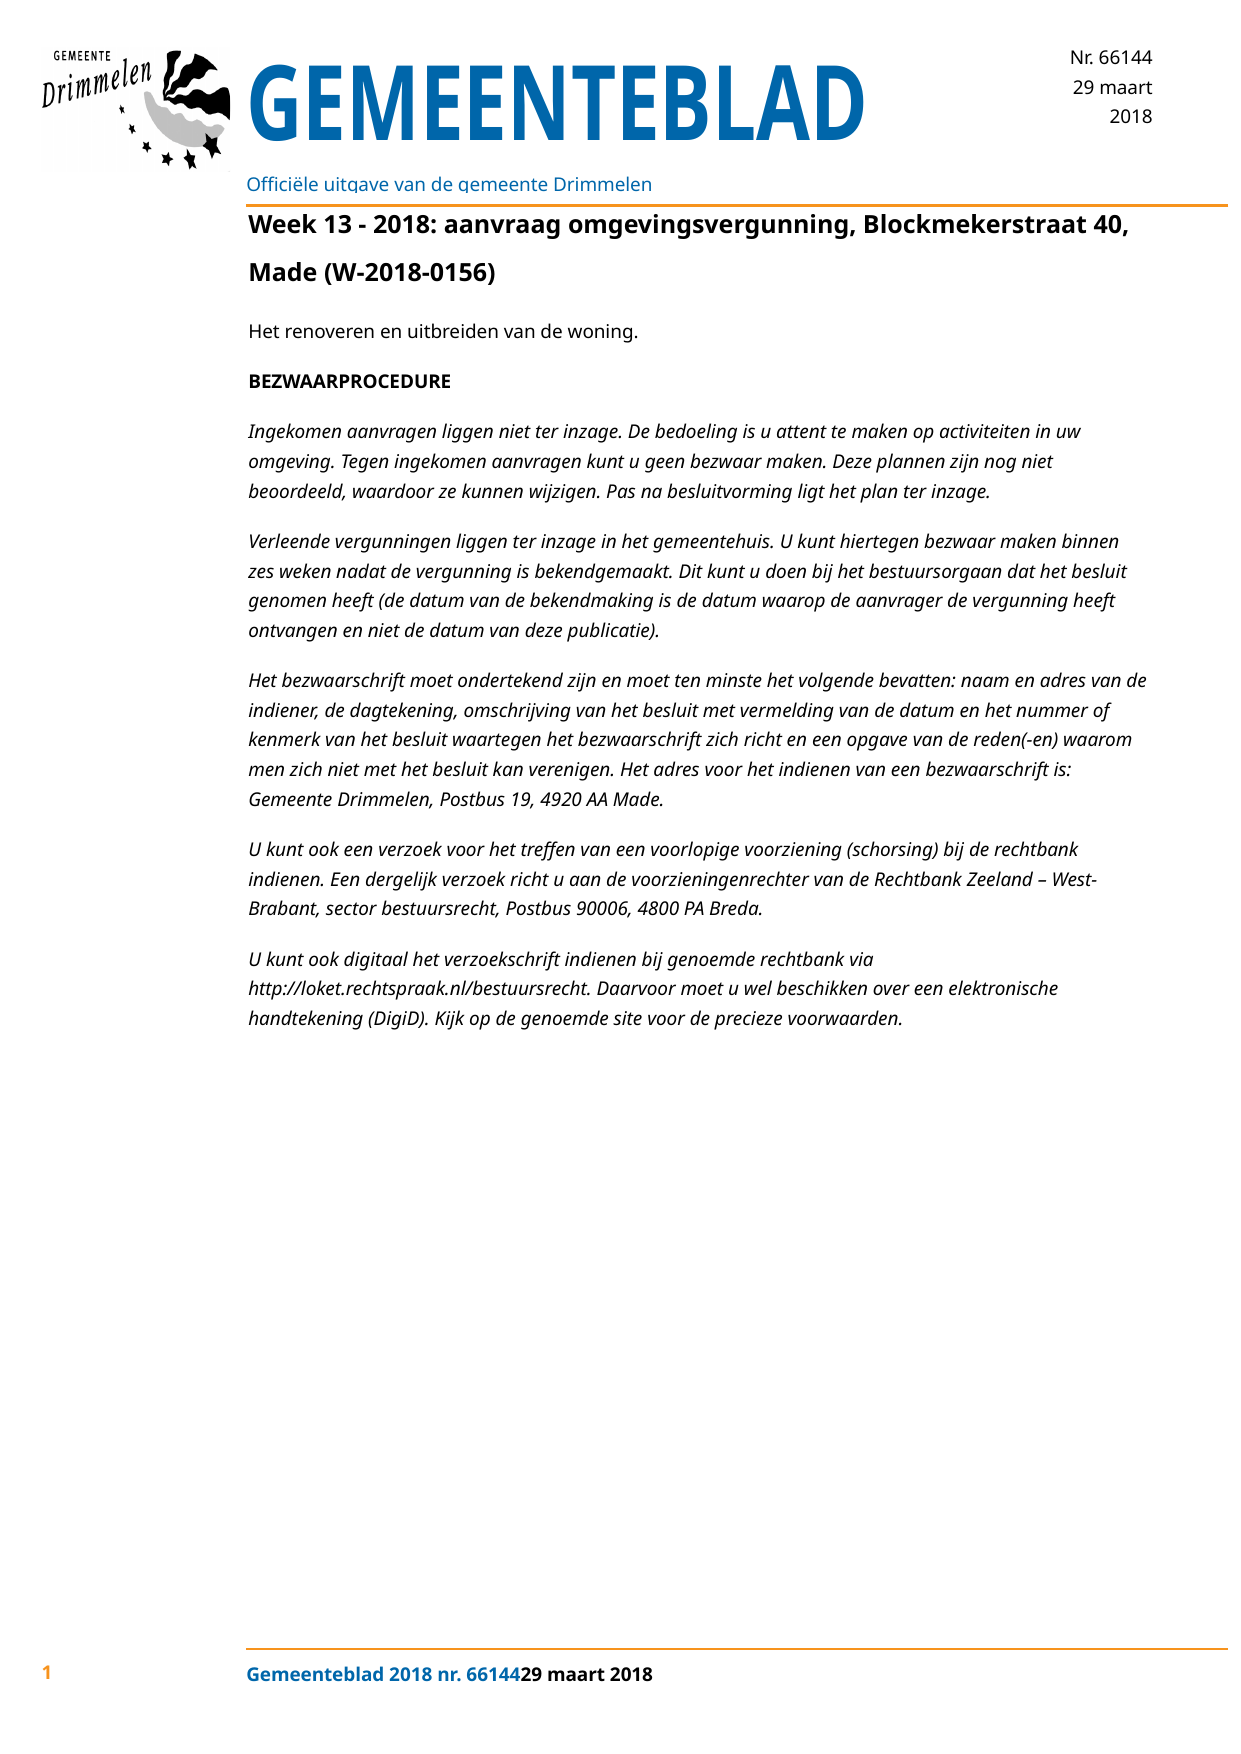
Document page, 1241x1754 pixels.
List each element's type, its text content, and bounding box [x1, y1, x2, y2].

text Het bezwaarschrift moet ondertekend zijn en moet ten minste het volgende bevatten: naam en adres van de indiener, de dagtekening, omschrijving van het besluit met vermelding van de datum en het nummer of kenmerk van het besluit waartegen het bezwaarschrift zich richt en een opgave van de reden(-en) waarom men zich niet met het besluit kan verenigen. Het adres voor het indienen van een bezwaarschrift is: Gemeente Drimmelen, Postbus 19, 4920 AA Made. [248, 667, 1152, 812]
text Verleende vergunningen liggen ter inzage in het gemeentehuis. U kunt hiertegen bezwaar maken binnen zes weken nadat de vergunning is bekendgemaakt. Dit kunt u doen bij het bestuursorgaan dat het besluit genomen heeft (de datum van de bekendmaking is de datum waarop de aanvrager de vergunning heeft ontvangen en niet de datum van deze publicatie). [248, 528, 1152, 643]
text U kunt ook digitaal het verzoekschrift indienen bij genoemde rechtbank via http://loket.rechtspraak.nl/bestuursrecht. Daarvoor moet u wel beschikken over een elektronische handtekening (DigiD). Kijk op de genoemde site voor de precieze voorwaarden. [248, 946, 1152, 1031]
picture [41, 47, 231, 172]
text U kunt ook een verzoek voor het treffen van een voorlopige voorziening (schorsing) bij de rechtbank indienen. Een dergelijk verzoek richt u aan de voorzieningenrechter van de Rechtbank Zeeland – West-Brabant, sector bestuursrecht, Postbus 90006, 4800 PA Breda. [248, 836, 1152, 921]
text Het renoveren en uitbreiden van de woning. [248, 318, 1152, 344]
text Ingekomen aanvragen liggen niet ter inzage. De bedoeling is u attent te maken op activiteiten in uw omgeving. Tegen ingekomen aanvragen kunt u geen bezwaar maken. Deze plannen zijn nog niet beoordeeld, waardoor ze kunnen wijzigen. Pas na besluitvorming ligt het plan ter inzage. [248, 419, 1152, 504]
text Week 13 - 2018: aanvraag omgevingsvergunning, Blockmekerstraat 40, Made (W-2018-0156) [248, 207, 1152, 288]
text BEZWAARPROCEDURE [248, 368, 1152, 394]
